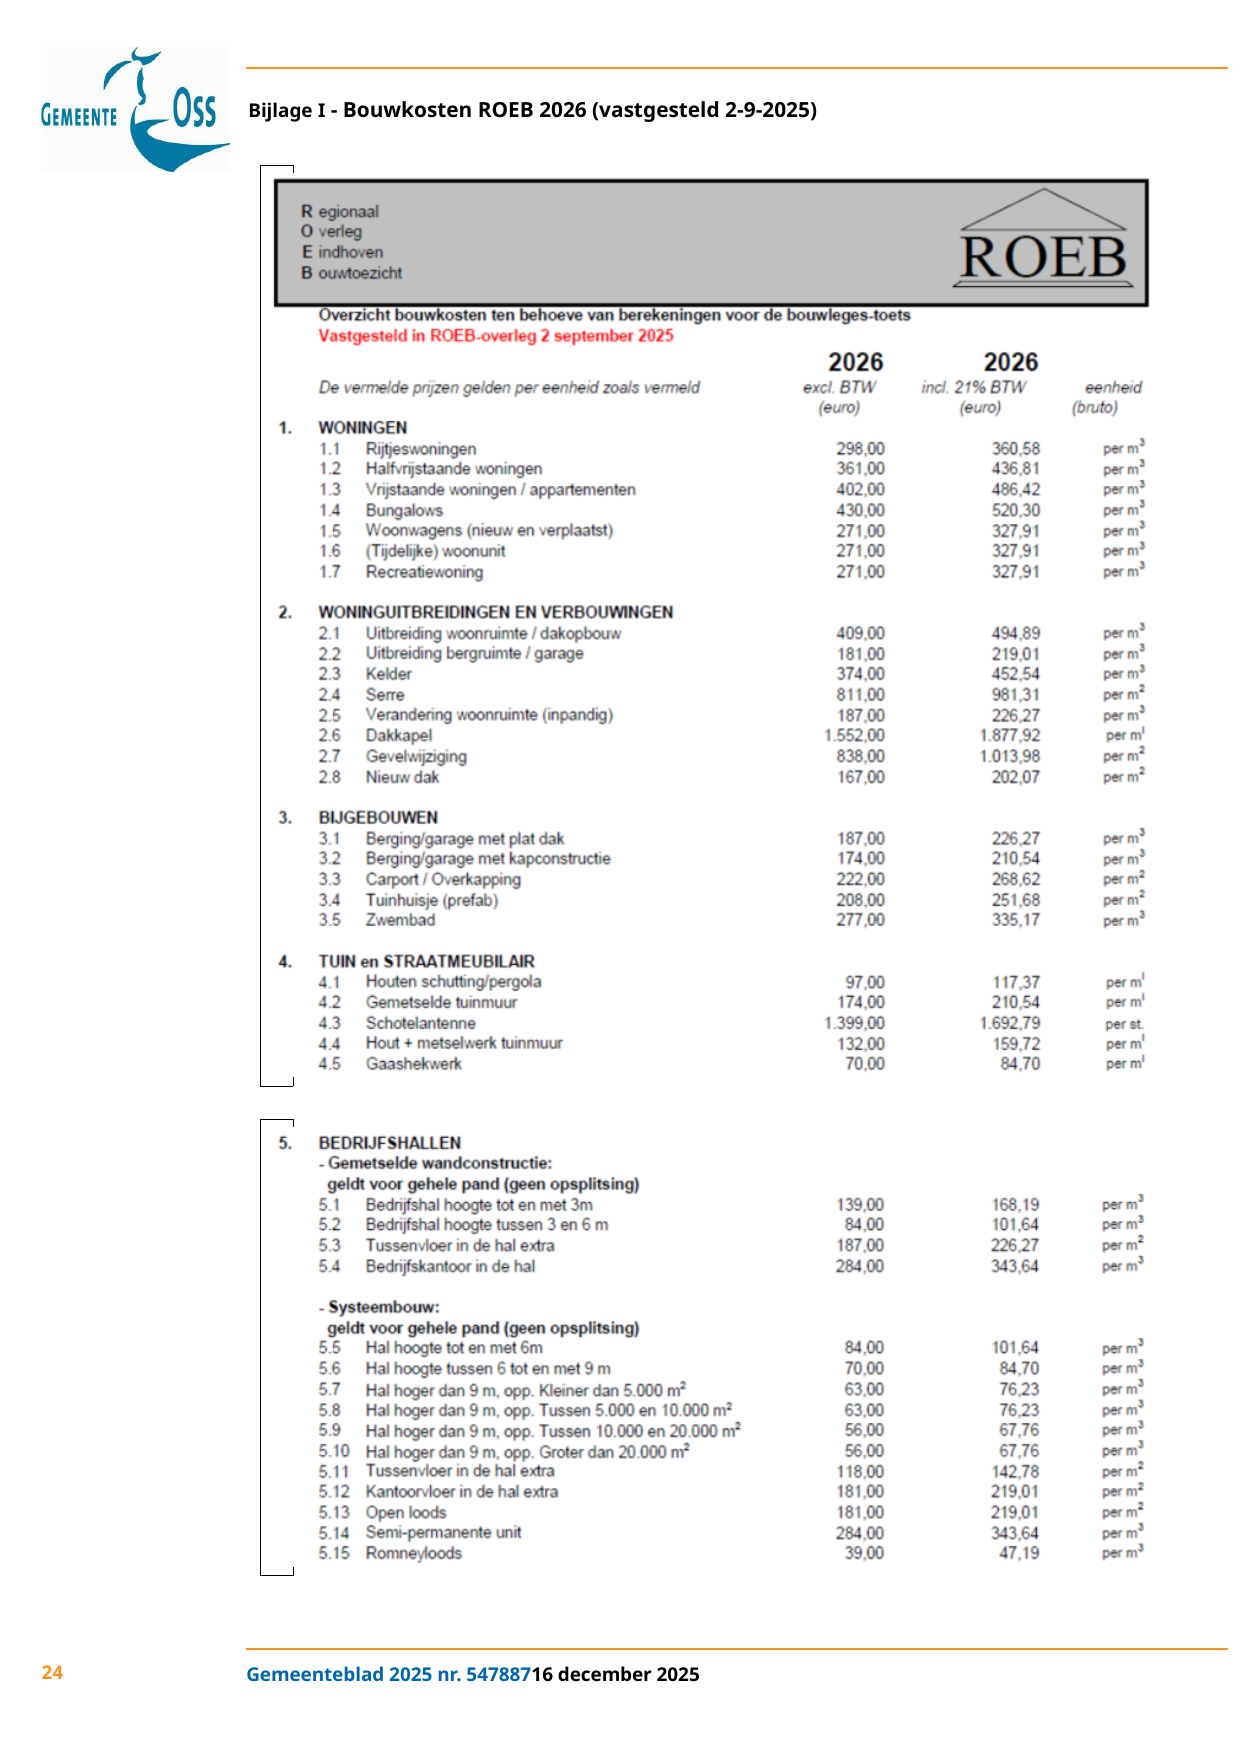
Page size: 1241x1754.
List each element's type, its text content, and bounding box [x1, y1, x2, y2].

picture [268, 1127, 1155, 1567]
picture [41, 47, 231, 172]
picture [268, 173, 1155, 1077]
text Bijlage I - Bouwkosten ROEB 2026 (vastgesteld 2-9-2025) [248, 95, 1152, 123]
